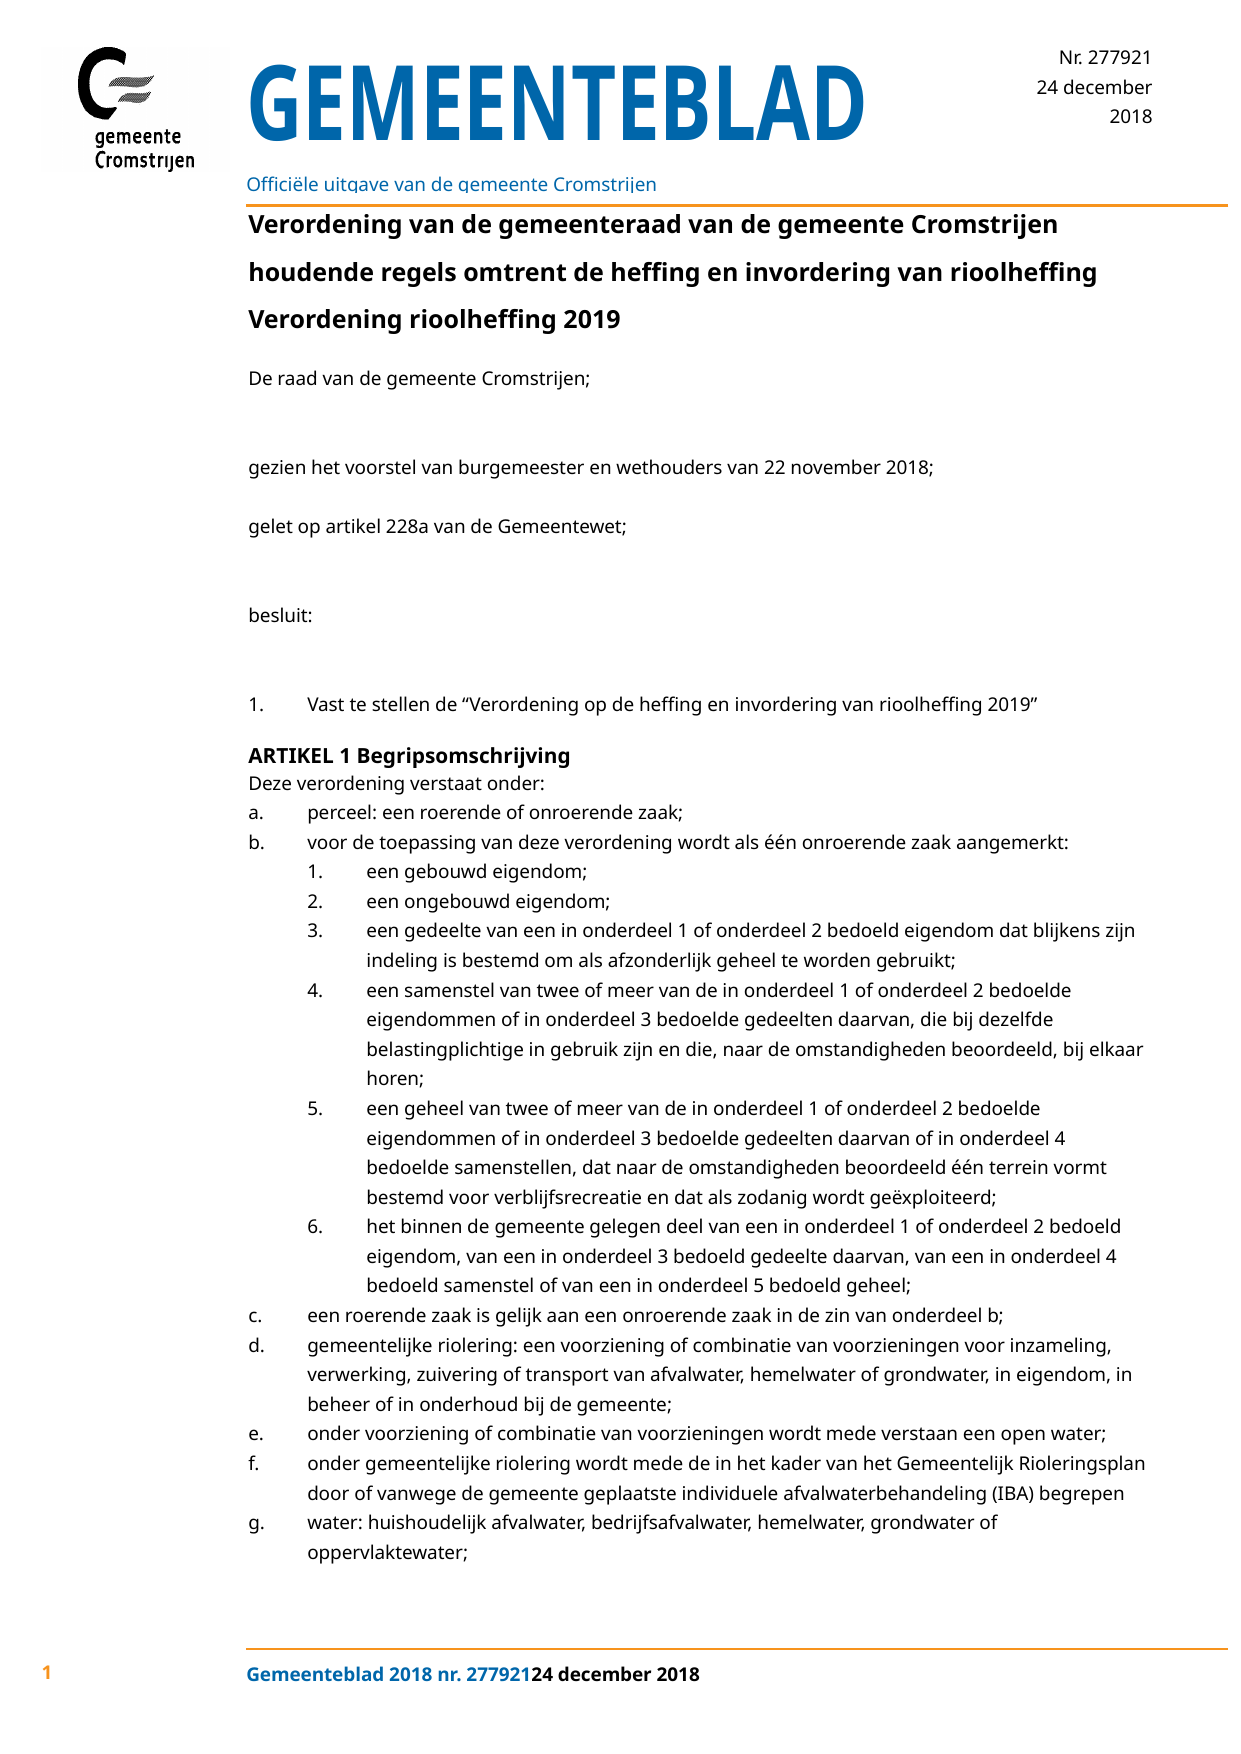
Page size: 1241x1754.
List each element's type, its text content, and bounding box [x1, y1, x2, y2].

text Deze verordening verstaat onder: [248, 770, 1152, 796]
list een geheel van twee of meer van de in onderdeel 1 of onderdeel 2 bedoelde eigendommen of in onderdeel 3 bedoelde gedeelten daarvan of in onderdeel 4 bedoelde samenstellen, dat naar de omstandigheden beoordeeld één terrein vormt bestemd voor verblijfsrecreatie en dat als zodanig wordt geëxploiteerd; [307, 1095, 1152, 1210]
list een gedeelte van een in onderdeel 1 of onderdeel 2 bedoeld eigendom dat blijkens zijn indeling is bestemd om als afzonderlijk geheel te worden gebruikt; [307, 918, 1152, 973]
list water: huishoudelijk afvalwater, bedrijfsafvalwater, hemelwater, grondwater of oppervlaktewater; [248, 1509, 1152, 1565]
list een roerende zaak is gelijk aan een onroerende zaak in de zin van onderdeel b; [248, 1302, 1152, 1328]
text De raad van de gemeente Cromstrijen; [248, 366, 1152, 391]
list onder gemeentelijke riolering wordt mede de in het kader van het Gemeentelijk Rioleringsplan door of vanwege de gemeente geplaatste individuele afvalwaterbehandeling (IBA) begrepen [248, 1450, 1152, 1506]
list Vast te stellen de “Verordening op de heffing en invordering van rioolheffing 2019” [248, 691, 1152, 717]
picture [41, 47, 231, 172]
list voor de toepassing van deze verordening wordt als één onroerende zaak aangemerkt: [248, 829, 1152, 855]
list gemeentelijke riolering: een voorziening of combinatie van voorzieningen voor inzameling, verwerking, zuivering of transport van afvalwater, hemelwater of grondwater, in eigendom, in beheer of in onderhoud bij de gemeente; [248, 1332, 1152, 1417]
list perceel: een roerende of onroerende zaak; [248, 799, 1152, 825]
list een gebouwd eigendom; [307, 858, 1152, 884]
text ARTIKEL 1 Begripsomschrijving [248, 741, 1152, 770]
text Verordening van de gemeenteraad van de gemeente Cromstrijen houdende regels omtrent de heffing en invordering van rioolheffing Verordening rioolheffing 2019 [248, 207, 1152, 336]
list een ongebouwd eigendom; [307, 888, 1152, 914]
text gelet op artikel 228a van de Gemeentewet; [248, 513, 1152, 539]
text besluit: [248, 602, 1152, 628]
text gezien het voorstel van burgemeester en wethouders van 22 november 2018; [248, 454, 1152, 480]
list het binnen de gemeente gelegen deel van een in onderdeel 1 of onderdeel 2 bedoeld eigendom, van een in onderdeel 3 bedoeld gedeelte daarvan, van een in onderdeel 4 bedoeld samenstel of van een in onderdeel 5 bedoeld geheel; [307, 1213, 1152, 1298]
list een samenstel van twee of meer van de in onderdeel 1 of onderdeel 2 bedoelde eigendommen of in onderdeel 3 bedoelde gedeelten daarvan, die bij dezelfde belastingplichtige in gebruik zijn en die, naar de omstandigheden beoordeeld, bij elkaar horen; [307, 977, 1152, 1091]
list onder voorziening of combinatie van voorzieningen wordt mede verstaan een open water; [248, 1421, 1152, 1446]
